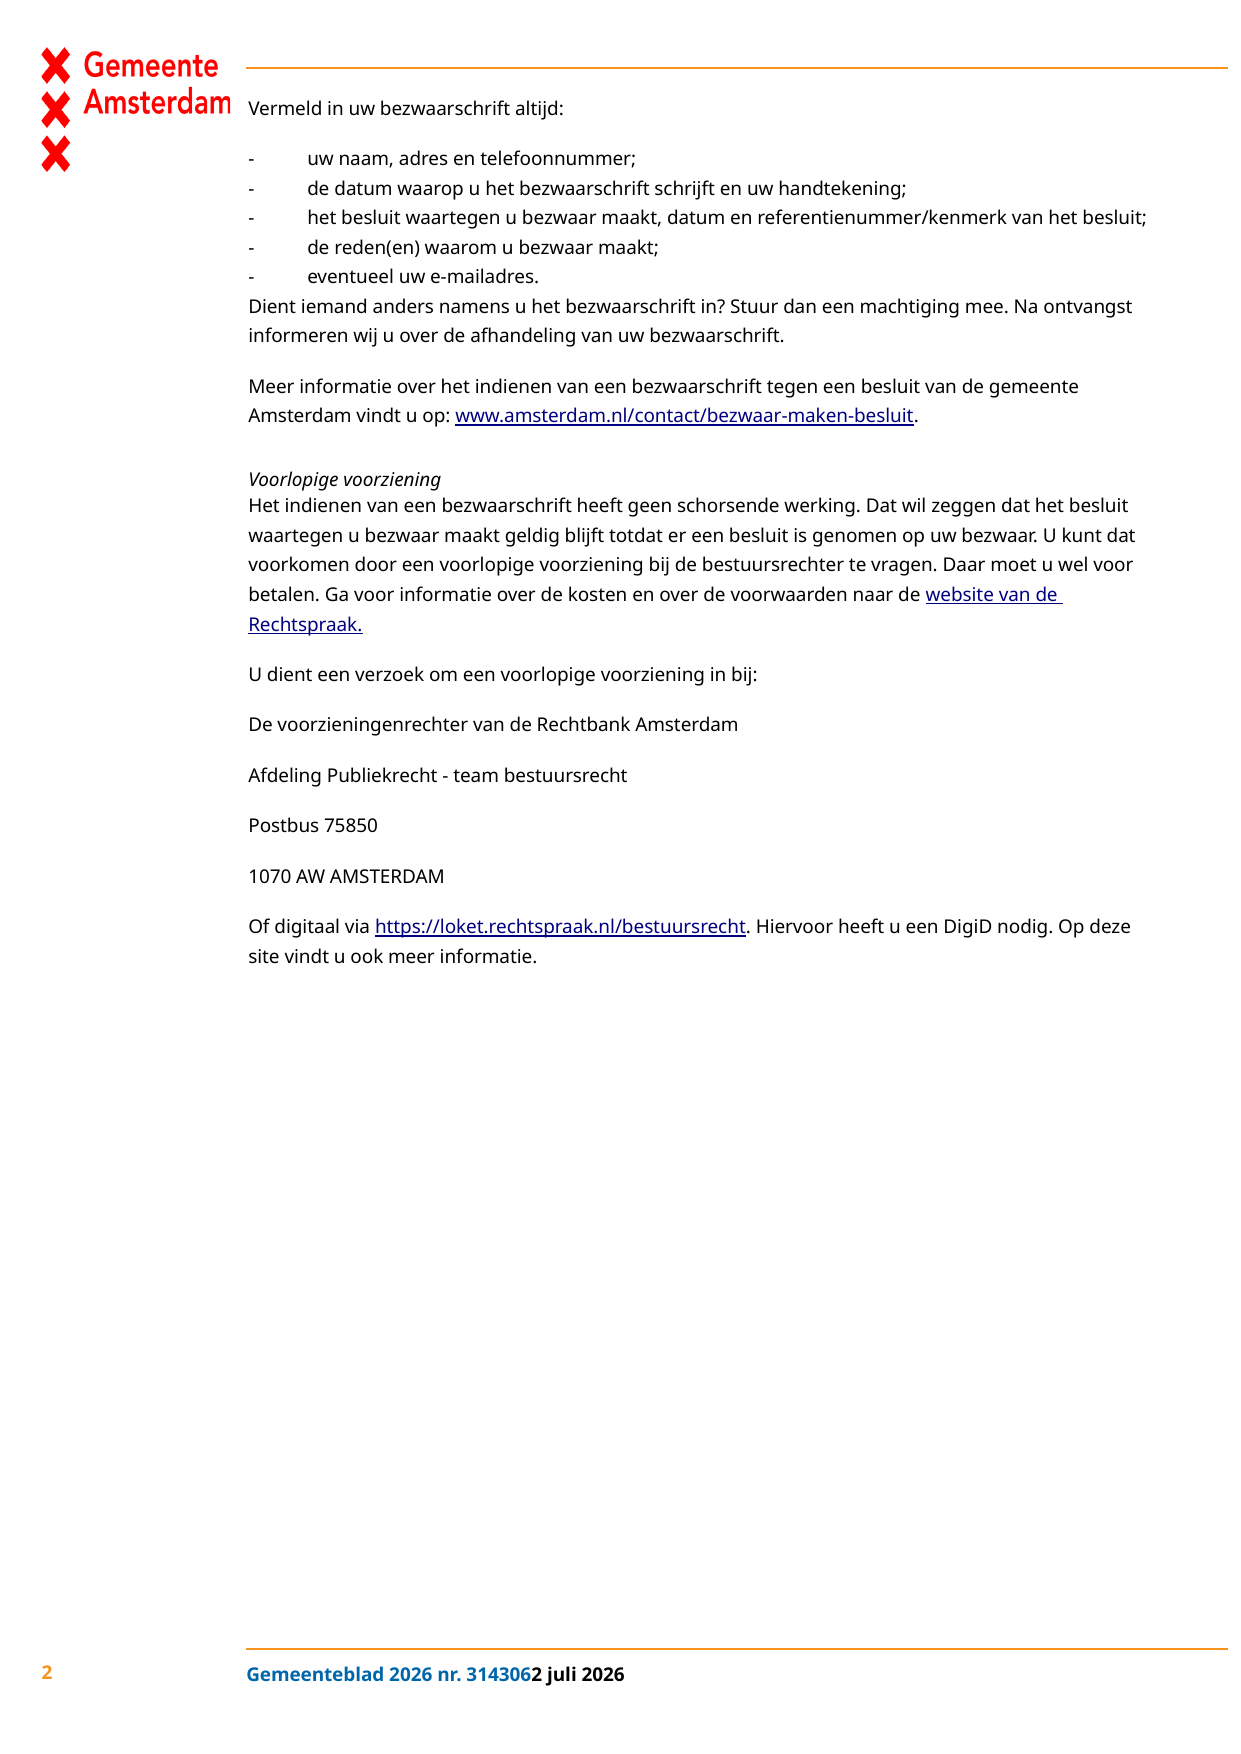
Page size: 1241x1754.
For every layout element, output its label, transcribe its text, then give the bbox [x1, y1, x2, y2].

list uw naam, adres en telefoonnummer; [248, 145, 1152, 171]
text 1070 AW AMSTERDAM [248, 863, 1152, 888]
list de datum waarop u het bezwaarschrift schrijft en uw handtekening; [248, 175, 1152, 201]
text Postbus 75850 [248, 812, 1152, 838]
text Vermeld in uw bezwaarschrift altijd: [248, 95, 1152, 121]
text Of digitaal via https://loket.rechtspraak.nl/bestuursrecht. Hiervoor heeft u een DigiD nodig. Op deze site vindt u ook meer informatie. [248, 913, 1152, 968]
text De voorzieningenrechter van de Rechtbank Amsterdam [248, 712, 1152, 737]
picture [41, 47, 231, 172]
text Voorlopige voorziening [248, 467, 1152, 492]
list het besluit waartegen u bezwaar maakt, datum en referentienummer/kenmerk van het besluit; [248, 204, 1152, 230]
text Afdeling Publiekrecht - team bestuursrecht [248, 762, 1152, 788]
text U dient een verzoek om een voorlopige voorziening in bij: [248, 661, 1152, 687]
text Meer informatie over het indienen van een bezwaarschrift tegen een besluit van de gemeente Amsterdam vindt u op: www.amsterdam.nl/contact/bezwaar-maken-besluit. [248, 373, 1152, 428]
list de reden(en) waarom u bezwaar maakt; [248, 234, 1152, 260]
list eventueel uw e-mailadres. [248, 263, 1152, 289]
text Het indienen van een bezwaarschrift heeft geen schorsende werking. Dat wil zeggen dat het besluit waartegen u bezwaar maakt geldig blijft totdat er een besluit is genomen op uw bezwaar. U kunt dat voorkomen door een voorlopige voorziening bij de bestuursrechter te vragen. Daar moet u wel voor betalen. Ga voor informatie over de kosten en over de voorwaarden naar de website van de Rechtspraak. [248, 492, 1152, 636]
text Dient iemand anders namens u het bezwaarschrift in? Stuur dan een machtiging mee. Na ontvangst informeren wij u over de afhandeling van uw bezwaarschrift. [248, 293, 1152, 348]
